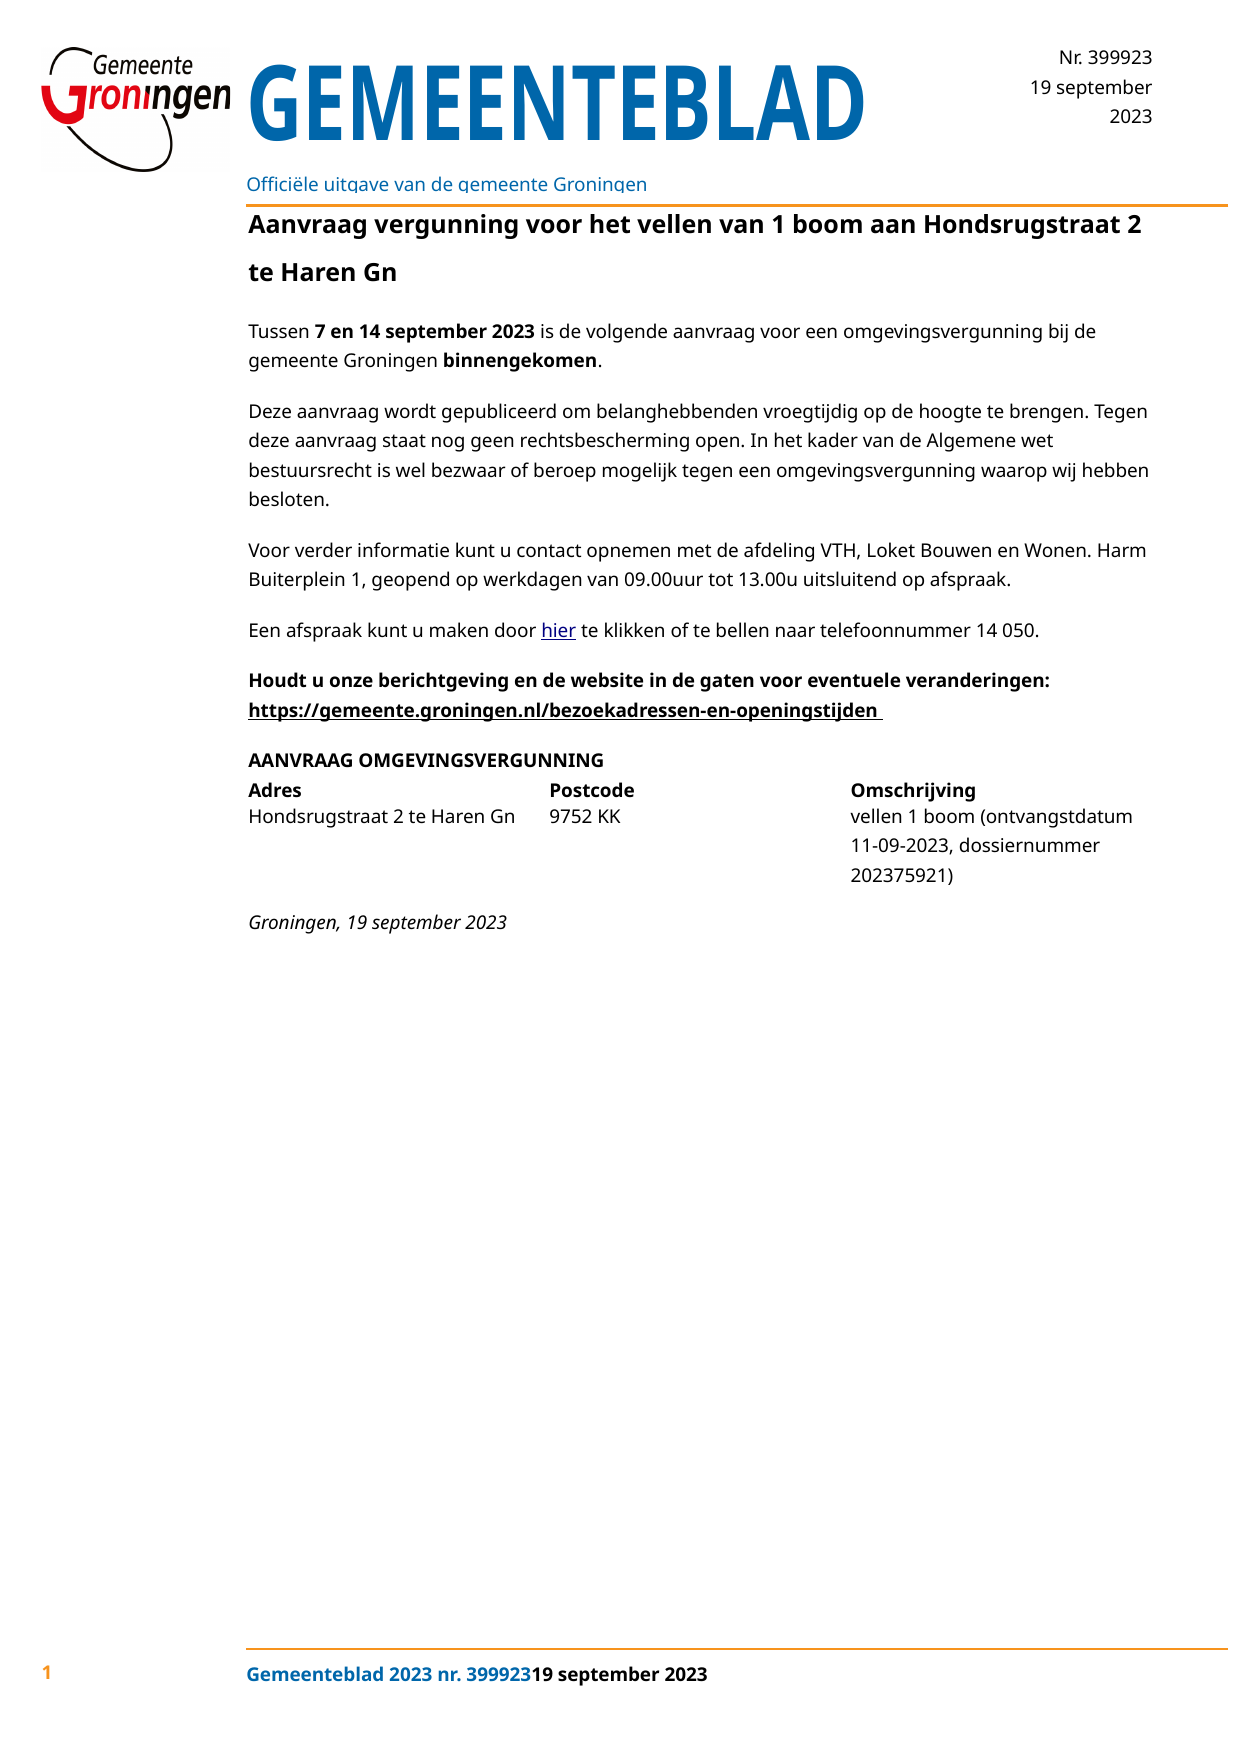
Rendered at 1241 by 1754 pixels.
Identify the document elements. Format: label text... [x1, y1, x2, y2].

picture [41, 47, 231, 172]
table_cell Hondsrugstraat 2 te Haren Gn [248, 803, 549, 888]
table_header Postcode [549, 777, 850, 803]
text Deze aanvraag wordt gepubliceerd om belanghebbenden vroegtijdig op de hoogte te brengen. Tegen deze aanvraag staat nog geen rechtsbescherming open. In het kader van de Algemene wet bestuursrecht is wel bezwaar of beroep mogelijk tegen een omgevingsvergunning waarop wij hebben besloten. [248, 398, 1152, 512]
table_cell 9752 KK [549, 803, 850, 888]
text Tussen 7 en 14 september 2023 is de volgende aanvraag voor een omgevingsvergunning bij de gemeente Groningen binnengekomen. [248, 318, 1152, 373]
text Groningen, 19 september 2023 [248, 909, 1152, 935]
table_cell vellen 1 boom (ontvangstdatum 11-09-2023, dossiernummer 202375921) [850, 803, 1152, 888]
text Aanvraag vergunning voor het vellen van 1 boom aan Hondsrugstraat 2 te Haren Gn [248, 207, 1152, 288]
table_header Omschrijving [850, 777, 1152, 803]
text Voor verder informatie kunt u contact opnemen met de afdeling VTH, Loket Bouwen en Wonen. Harm Buiterplein 1, geopend op werkdagen van 09.00uur tot 13.00u uitsluitend op afspraak. [248, 537, 1152, 592]
text AANVRAAG OMGEVINGSVERGUNNING [248, 747, 1152, 773]
text Een afspraak kunt u maken door hier te klikken of te bellen naar telefoonnummer 14 050. [248, 617, 1152, 643]
text Houdt u onze berichtgeving en de website in de gaten voor eventuele veranderingen: https://gemeente.groningen.nl/bezoekadressen-en-openingstijden [248, 667, 1152, 723]
table_header Adres [248, 777, 549, 803]
